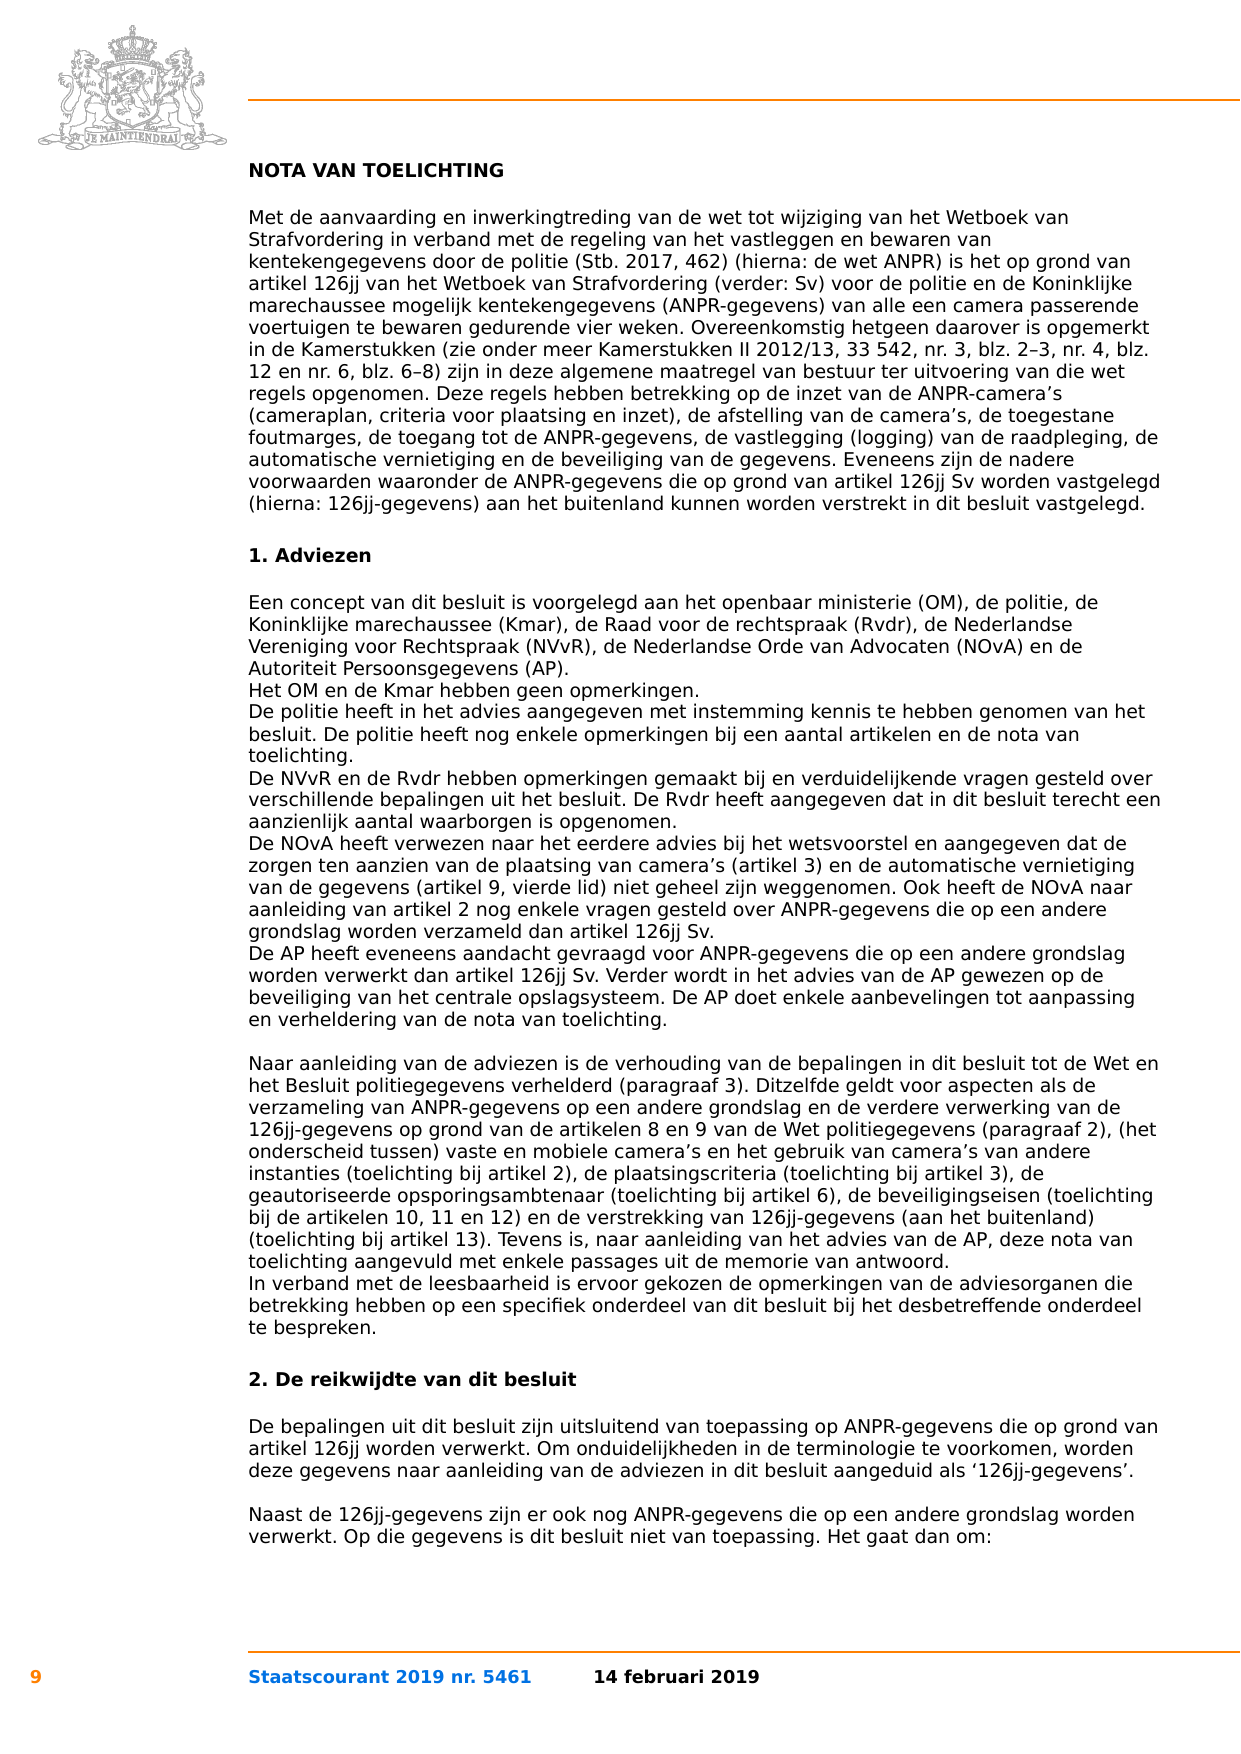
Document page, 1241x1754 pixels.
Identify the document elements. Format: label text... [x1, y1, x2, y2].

picture [38, 25, 227, 150]
text De AP heeft eveneens aandacht gevraagd voor ANPR-gegevens die op een andere grondslag worden verwerkt dan artikel 126jj Sv. Verder wordt in het advies van de AP gewezen op de beveiliging van het centrale opslagsysteem. De AP doet enkele aanbevelingen tot aanpassing en verheldering van de nota van toelichting. [248, 943, 1163, 1031]
text Het OM en de Kmar hebben geen opmerkingen. [248, 679, 1163, 701]
text Naar aanleiding van de adviezen is de verhouding van de bepalingen in dit besluit tot de Wet en het Besluit politiegegevens verhelderd (paragraaf 3). Ditzelfde geldt voor aspecten als de verzameling van ANPR-gegevens op een andere grondslag en de verdere verwerking van de 126jj-gegevens op grond van de artikelen 8 en 9 van de Wet politiegegevens (paragraaf 2), (het onderscheid tussen) vaste en mobiele camera’s en het gebruik van camera’s van andere instanties (toelichting bij artikel 2), de plaatsingscriteria (toelichting bij artikel 3), de geautoriseerde opsporingsambtenaar (toelichting bij artikel 6), de beveiligingseisen (toelichting bij de artikelen 10, 11 en 12) en de verstrekking van 126jj-gegevens (aan het buitenland) (toelichting bij artikel 13). Tevens is, naar aanleiding van het advies van de AP, deze nota van toelichting aangevuld met enkele passages uit de memorie van antwoord. [248, 1053, 1163, 1273]
text De NVvR en de Rvdr hebben opmerkingen gemaakt bij en verduidelijkende vragen gesteld over verschillende bepalingen uit het besluit. De Rvdr heeft aangegeven dat in dit besluit terecht een aanzienlijk aantal waarborgen is opgenomen. [248, 767, 1163, 833]
subtitle NOTA VAN TOELICHTING [248, 160, 1163, 182]
subtitle 1. Adviezen [248, 544, 1163, 567]
subtitle 2. De reikwijdte van dit besluit [248, 1369, 1163, 1391]
text De bepalingen uit dit besluit zijn uitsluitend van toepassing op ANPR-gegevens die op grond van artikel 126jj worden verwerkt. Om onduidelijkheden in de terminologie te voorkomen, worden deze gegevens naar aanleiding van de adviezen in dit besluit aangeduid als ‘126jj-gegevens’. [248, 1416, 1163, 1482]
text Een concept van dit besluit is voorgelegd aan het openbaar ministerie (OM), de politie, de Koninklijke marechaussee (Kmar), de Raad voor de rechtspraak (Rvdr), de Nederlandse Vereniging voor Rechtspraak (NVvR), de Nederlandse Orde van Advocaten (NOvA) en de Autoriteit Persoonsgegevens (AP). [248, 592, 1163, 679]
text In verband met de leesbaarheid is ervoor gekozen de opmerkingen van de adviesorganen die betrekking hebben op een specifiek onderdeel van dit besluit bij het desbetreffende onderdeel te bespreken. [248, 1273, 1163, 1339]
text Met de aanvaarding en inwerkingtreding van de wet tot wijziging van het Wetboek van Strafvordering in verband met de regeling van het vastleggen en bewaren van kentekengegevens door de politie (Stb. 2017, 462) (hierna: de wet ANPR) is het op grond van artikel 126jj van het Wetboek van Strafvordering (verder: Sv) voor de politie en de Koninklijke marechaussee mogelijk kentekengegevens (ANPR-gegevens) van alle een camera passerende voertuigen te bewaren gedurende vier weken. Overeenkomstig hetgeen daarover is opgemerkt in de Kamerstukken (zie onder meer Kamerstukken II 2012/13, 33 542, nr. 3, blz. 2–3, nr. 4, blz. 12 en nr. 6, blz. 6–8) zijn in deze algemene maatregel van bestuur ter uitvoering van die wet regels opgenomen. Deze regels hebben betrekking op de inzet van de ANPR-camera’s (cameraplan, criteria voor plaatsing en inzet), de afstelling van de camera’s, de toegestane foutmarges, de toegang tot de ANPR-gegevens, de vastlegging (logging) van de raadpleging, de automatische vernietiging en de beveiliging van de gegevens. Eveneens zijn de nadere voorwaarden waaronder de ANPR-gegevens die op grond van artikel 126jj Sv worden vastgelegd (hierna: 126jj-gegevens) aan het buitenland kunnen worden verstrekt in dit besluit vastgelegd. [248, 207, 1163, 514]
text De politie heeft in het advies aangegeven met instemming kennis te hebben genomen van het besluit. De politie heeft nog enkele opmerkingen bij een aantal artikelen en de nota van toelichting. [248, 701, 1163, 767]
text De NOvA heeft verwezen naar het eerdere advies bij het wetsvoorstel en aangegeven dat de zorgen ten aanzien van de plaatsing van camera’s (artikel 3) en de automatische vernietiging van de gegevens (artikel 9, vierde lid) niet geheel zijn weggenomen. Ook heeft de NOvA naar aanleiding van artikel 2 nog enkele vragen gesteld over ANPR-gegevens die op een andere grondslag worden verzameld dan artikel 126jj Sv. [248, 833, 1163, 943]
text Naast de 126jj-gegevens zijn er ook nog ANPR-gegevens die op een andere grondslag worden verwerkt. Op die gegevens is dit besluit niet van toepassing. Het gaat dan om: [248, 1503, 1163, 1547]
